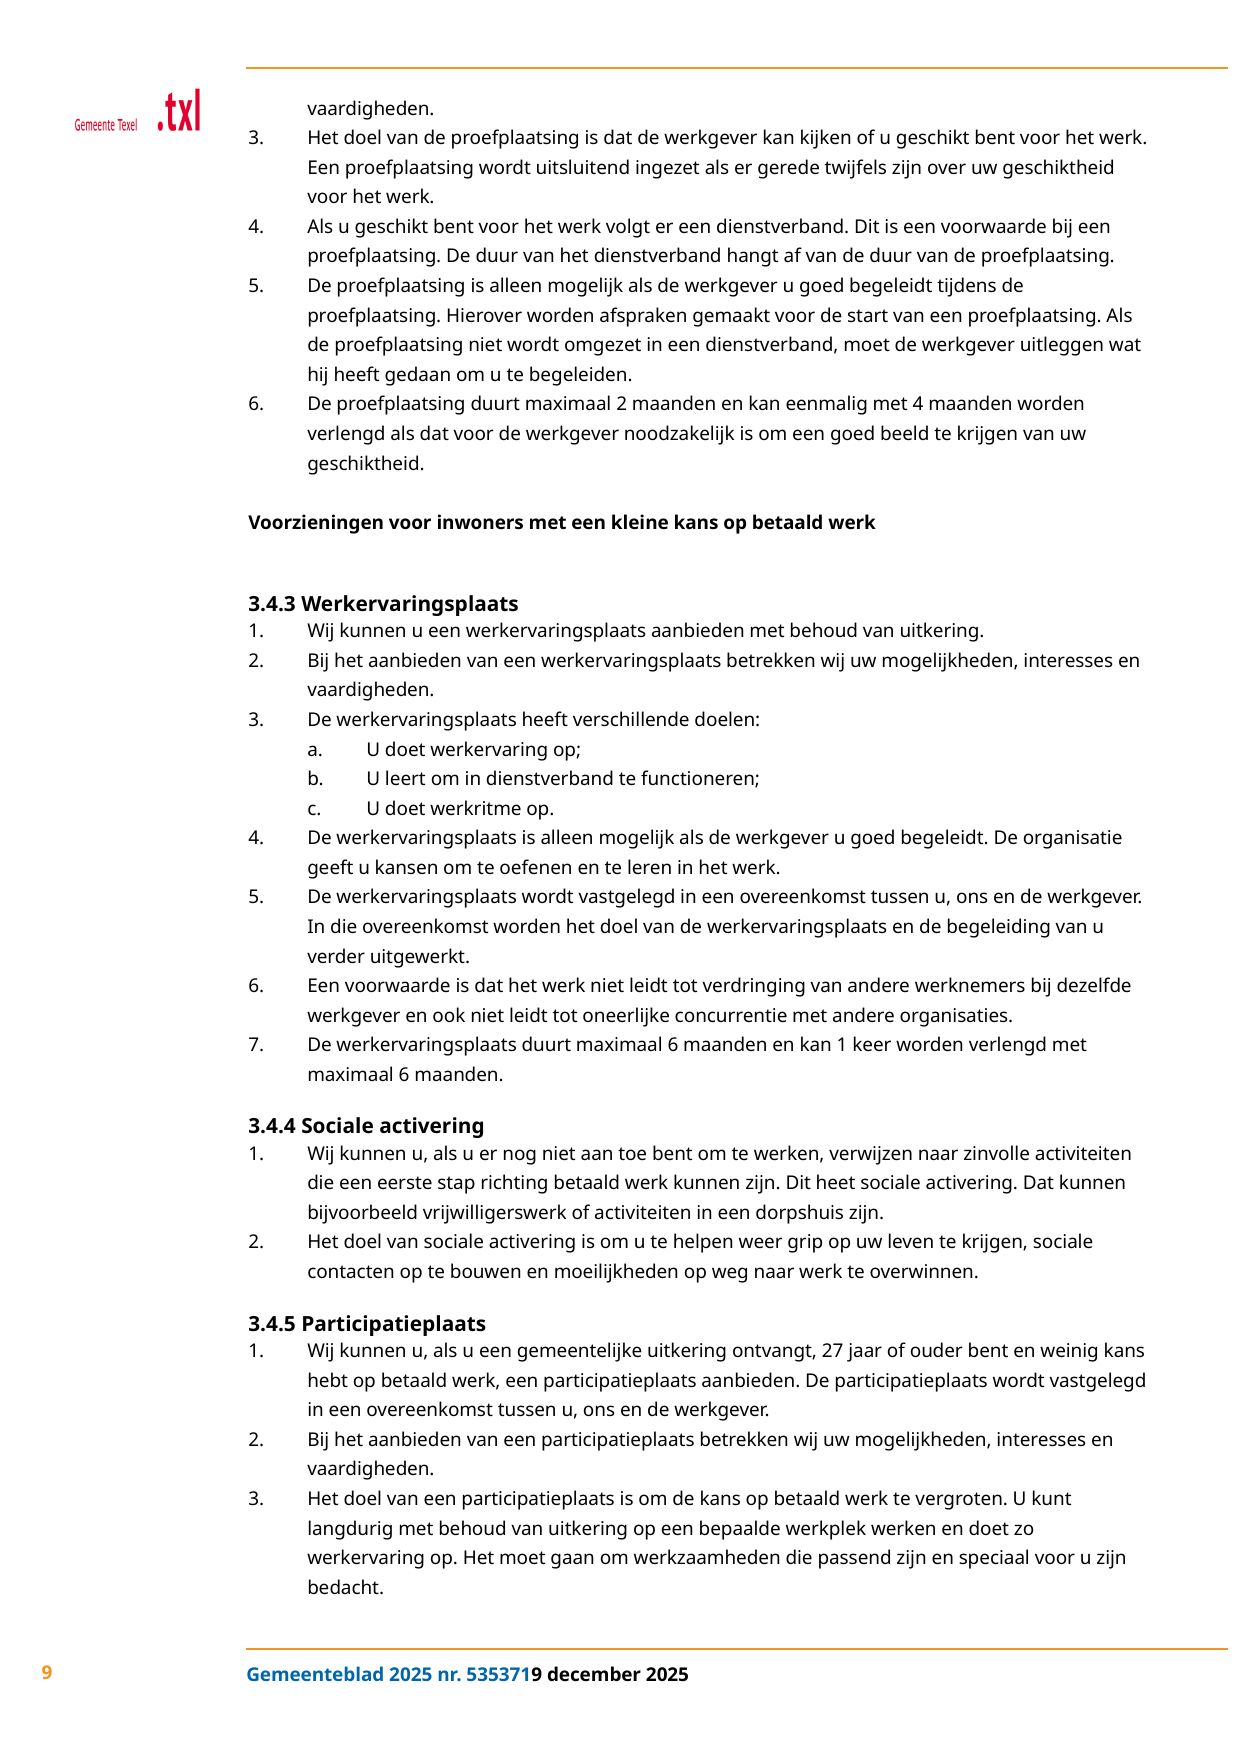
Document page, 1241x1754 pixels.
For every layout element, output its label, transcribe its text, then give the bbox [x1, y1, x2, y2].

list U leert om in dienstverband te functioneren; [307, 765, 1152, 791]
list U doet werkervaring op; [307, 736, 1152, 761]
list De werkervaringsplaats wordt vastgelegd in een overeenkomst tussen u, ons en de werkgever. In die overeenkomst worden het doel van de werkervaringsplaats en de begeleiding van u verder uitgewerkt. [248, 884, 1152, 968]
list Bij het aanbieden van een participatieplaats betrekken wij uw mogelijkheden, interesses en vaardigheden. [248, 1426, 1152, 1481]
list Als u geschikt bent voor het werk volgt er een dienstverband. Dit is een voorwaarde bij een proefplaatsing. De duur van het dienstverband hangt af van de duur van de proefplaatsing. [248, 213, 1152, 268]
list De werkervaringsplaats duurt maximaal 6 maanden en kan 1 keer worden verlengd met maximaal 6 maanden. [248, 1032, 1152, 1087]
text 3.4.3 Werkervaringsplaats [248, 589, 1152, 617]
list U doet werkritme op. [307, 795, 1152, 821]
list Wij kunnen u, als u er nog niet aan toe bent om te werken, verwijzen naar zinvolle activiteiten die een eerste stap richting betaald werk kunnen zijn. Dit heet sociale activering. Dat kunnen bijvoorbeeld vrijwilligerswerk of activiteiten in een dorpshuis zijn. [248, 1140, 1152, 1225]
list Bij het aanbieden van een werkervaringsplaats betrekken wij uw mogelijkheden, interesses en vaardigheden. [248, 647, 1152, 702]
list De werkervaringsplaats heeft verschillende doelen: [248, 706, 1152, 732]
list De werkervaringsplaats is alleen mogelijk als de werkgever u goed begeleidt. De organisatie geeft u kansen om te oefenen en te leren in het werk. [248, 824, 1152, 880]
list De proefplaatsing is alleen mogelijk als de werkgever u goed begeleidt tijdens de proefplaatsing. Hierover worden afspraken gemaakt voor de start van een proefplaatsing. Als de proefplaatsing niet wordt omgezet in een dienstverband, moet de werkgever uitleggen wat hij heeft gedaan om u te begeleiden. [248, 272, 1152, 387]
list Het doel van de proefplaatsing is dat de werkgever kan kijken of u geschikt bent voor het werk. Een proefplaatsing wordt uitsluitend ingezet als er gerede twijfels zijn over uw geschiktheid voor het werk. [248, 124, 1152, 209]
list vaardigheden. [248, 95, 1152, 121]
picture [41, 47, 231, 172]
list De proefplaatsing duurt maximaal 2 maanden en kan eenmalig met 4 maanden worden verlengd als dat voor de werkgever noodzakelijk is om een goed beeld te krijgen van uw geschiktheid. [248, 391, 1152, 476]
list Het doel van sociale activering is om u te helpen weer grip op uw leven te krijgen, sociale contacten op te bouwen en moeilijkheden op weg naar werk te overwinnen. [248, 1229, 1152, 1284]
list Wij kunnen u een werkervaringsplaats aanbieden met behoud van uitkering. [248, 617, 1152, 643]
text Voorzieningen voor inwoners met een kleine kans op betaald werk [248, 509, 1152, 535]
list Een voorwaarde is dat het werk niet leidt tot verdringing van andere werknemers bij dezelfde werkgever en ook niet leidt tot oneerlijke concurrentie met andere organisaties. [248, 972, 1152, 1028]
list Het doel van een participatieplaats is om de kans op betaald werk te vergroten. U kunt langdurig met behoud van uitkering op een bepaalde werkplek werken en doet zo werkervaring op. Het moet gaan om werkzaamheden die passend zijn en speciaal voor u zijn bedacht. [248, 1485, 1152, 1599]
text 3.4.4 Sociale activering [248, 1112, 1152, 1140]
text 3.4.5 Participatieplaats [248, 1309, 1152, 1337]
list Wij kunnen u, als u een gemeentelijke uitkering ontvangt, 27 jaar of ouder bent en weinig kans hebt op betaald werk, een participatieplaats aanbieden. De participatieplaats wordt vastgelegd in een overeenkomst tussen u, ons en de werkgever. [248, 1337, 1152, 1422]
